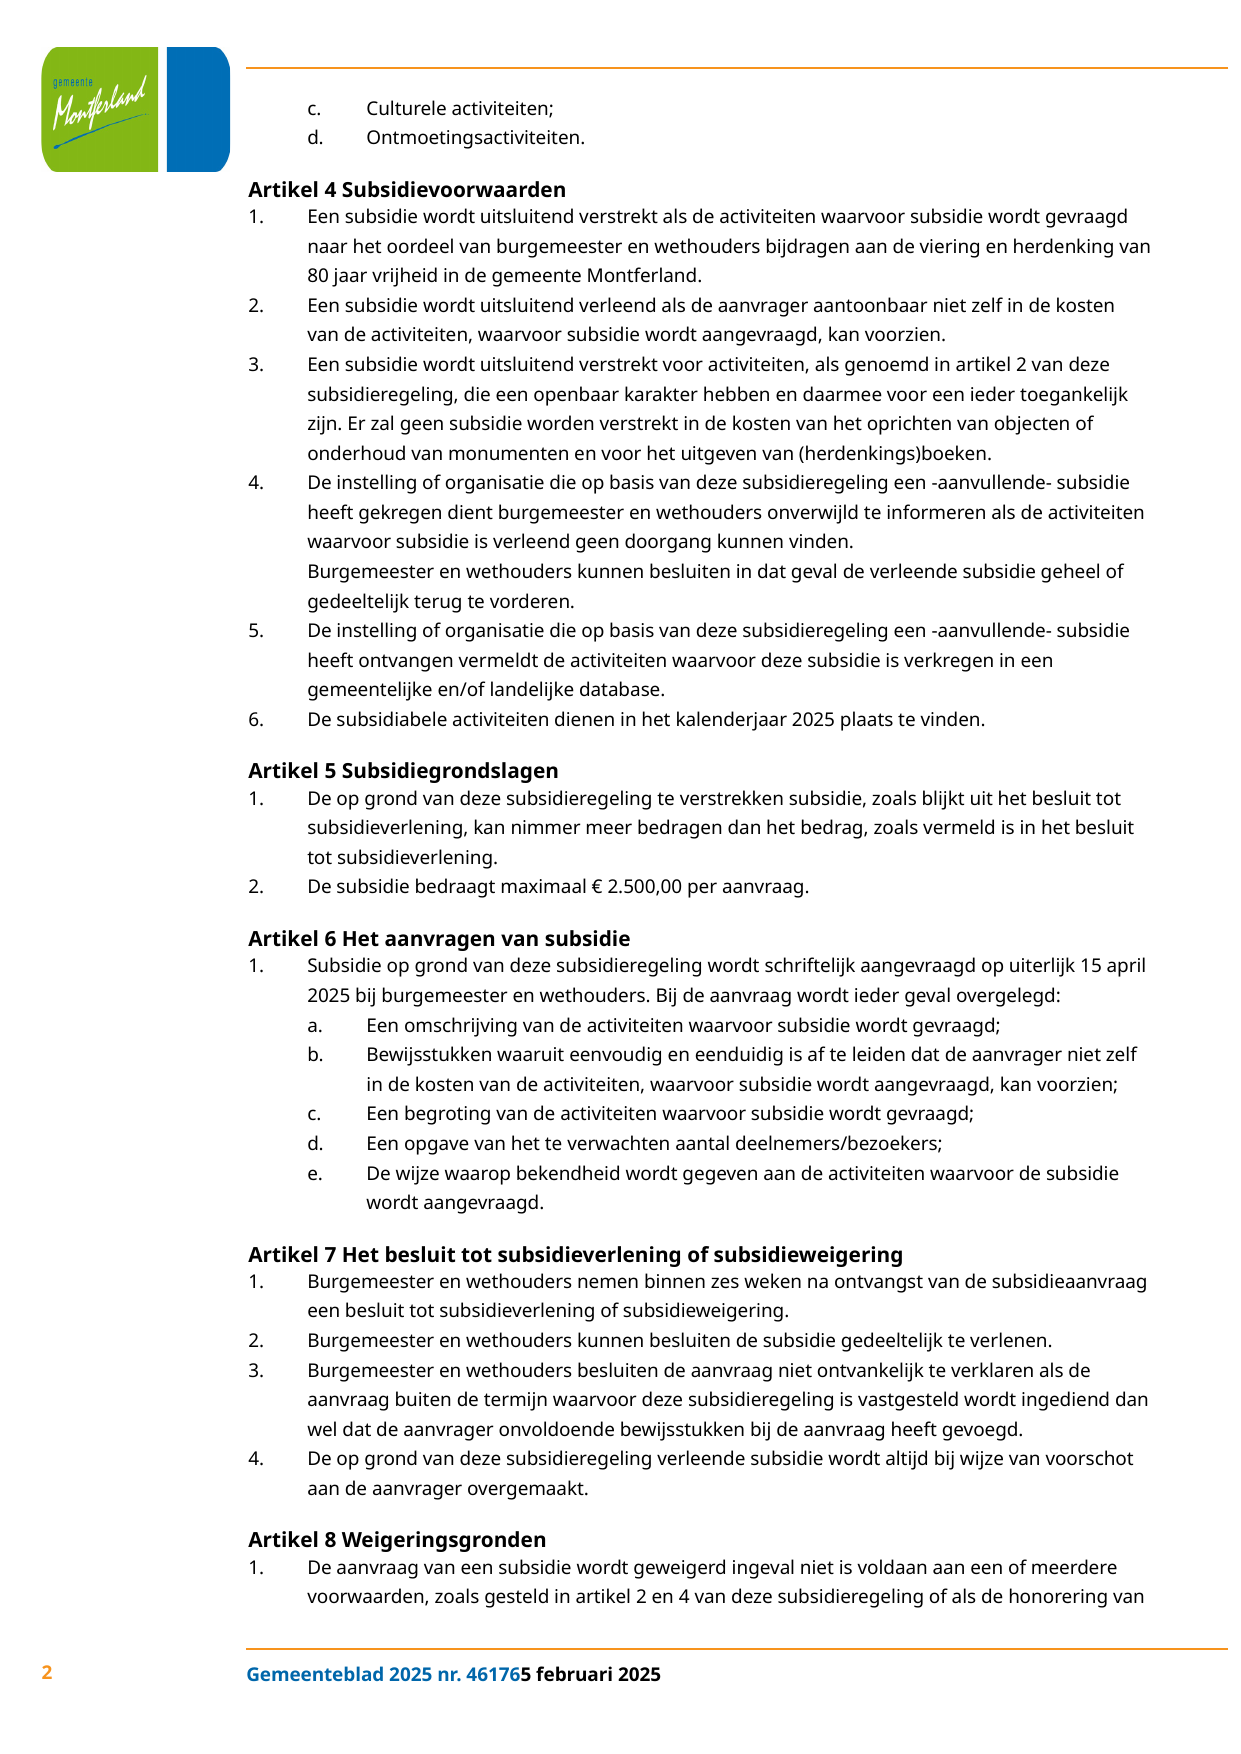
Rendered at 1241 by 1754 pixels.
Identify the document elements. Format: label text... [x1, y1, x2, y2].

text Artikel 6 Het aanvragen van subsidie [248, 924, 1152, 953]
list Een omschrijving van de activiteiten waarvoor subsidie wordt gevraagd; [307, 1012, 1152, 1037]
list Burgemeester en wethouders besluiten de aanvraag niet ontvankelijk te verklaren als de aanvraag buiten de termijn waarvoor deze subsidieregeling is vastgesteld wordt ingediend dan wel dat de aanvrager onvoldoende bewijsstukken bij de aanvraag heeft gevoegd. [248, 1357, 1152, 1442]
list De wijze waarop bekendheid wordt gegeven aan de activiteiten waarvoor de subsidie wordt aangevraagd. [307, 1160, 1152, 1215]
list De op grond van deze subsidieregeling te verstrekken subsidie, zoals blijkt uit het besluit tot subsidieverlening, kan nimmer meer bedragen dan het bedrag, zoals vermeld is in het besluit tot subsidieverlening. [248, 785, 1152, 870]
list De instelling of organisatie die op basis van deze subsidieregeling een -aanvullende- subsidie heeft ontvangen vermeldt de activiteiten waarvoor deze subsidie is verkregen in een gemeentelijke en/of landelijke database. [248, 617, 1152, 702]
list De subsidie bedraagt maximaal € 2.500,00 per aanvraag. [248, 874, 1152, 899]
text Artikel 5 Subsidiegrondslagen [248, 757, 1152, 785]
text Artikel 8 Weigeringsgronden [248, 1526, 1152, 1554]
list Een subsidie wordt uitsluitend verstrekt als de activiteiten waarvoor subsidie wordt gevraagd naar het oordeel van burgemeester en wethouders bijdragen aan de viering en herdenking van 80 jaar vrijheid in de gemeente Montferland. [248, 203, 1152, 288]
list Ontmoetingsactiviteiten. [307, 124, 1152, 150]
list De instelling of organisatie die op basis van deze subsidieregeling een -aanvullende- subsidie heeft gekregen dient burgemeester en wethouders onverwijld te informeren als de activiteiten waarvoor subsidie is verleend geen doorgang kunnen vinden. [248, 469, 1152, 554]
list Een subsidie wordt uitsluitend verleend als de aanvrager aantoonbaar niet zelf in de kosten van de activiteiten, waarvoor subsidie wordt aangevraagd, kan voorzien. [248, 292, 1152, 347]
list Een opgave van het te verwachten aantal deelnemers/bezoekers; [307, 1130, 1152, 1156]
list De aanvraag van een subsidie wordt geweigerd ingeval niet is voldaan aan een of meerdere voorwaarden, zoals gesteld in artikel 2 en 4 van deze subsidieregeling of als de honorering van [248, 1554, 1152, 1609]
text Artikel 7 Het besluit tot subsidieverlening of subsidieweigering [248, 1240, 1152, 1268]
list De subsidiabele activiteiten dienen in het kalenderjaar 2025 plaats te vinden. [248, 706, 1152, 732]
picture [41, 47, 231, 172]
list Burgemeester en wethouders kunnen besluiten in dat geval de verleende subsidie geheel of gedeeltelijk terug te vorderen. [248, 558, 1152, 613]
list Burgemeester en wethouders kunnen besluiten de subsidie gedeeltelijk te verlenen. [248, 1327, 1152, 1353]
list Bewijsstukken waaruit eenvoudig en eenduidig is af te leiden dat de aanvrager niet zelf in de kosten van de activiteiten, waarvoor subsidie wordt aangevraagd, kan voorzien; [307, 1041, 1152, 1097]
list Een subsidie wordt uitsluitend verstrekt voor activiteiten, als genoemd in artikel 2 van deze subsidieregeling, die een openbaar karakter hebben en daarmee voor een ieder toegankelijk zijn. Er zal geen subsidie worden verstrekt in de kosten van het oprichten van objecten of onderhoud van monumenten en voor het uitgeven van (herdenkings)boeken. [248, 351, 1152, 466]
list Een begroting van de activiteiten waarvoor subsidie wordt gevraagd; [307, 1101, 1152, 1126]
list Burgemeester en wethouders nemen binnen zes weken na ontvangst van de subsidieaanvraag een besluit tot subsidieverlening of subsidieweigering. [248, 1268, 1152, 1323]
text Artikel 4 Subsidievoorwaarden [248, 175, 1152, 203]
list Subsidie op grond van deze subsidieregeling wordt schriftelijk aangevraagd op uiterlijk 15 april 2025 bij burgemeester en wethouders. Bij de aanvraag wordt ieder geval overgelegd: [248, 953, 1152, 1008]
list De op grond van deze subsidieregeling verleende subsidie wordt altijd bij wijze van voorschot aan de aanvrager overgemaakt. [248, 1446, 1152, 1501]
list Culturele activiteiten; [307, 95, 1152, 121]
